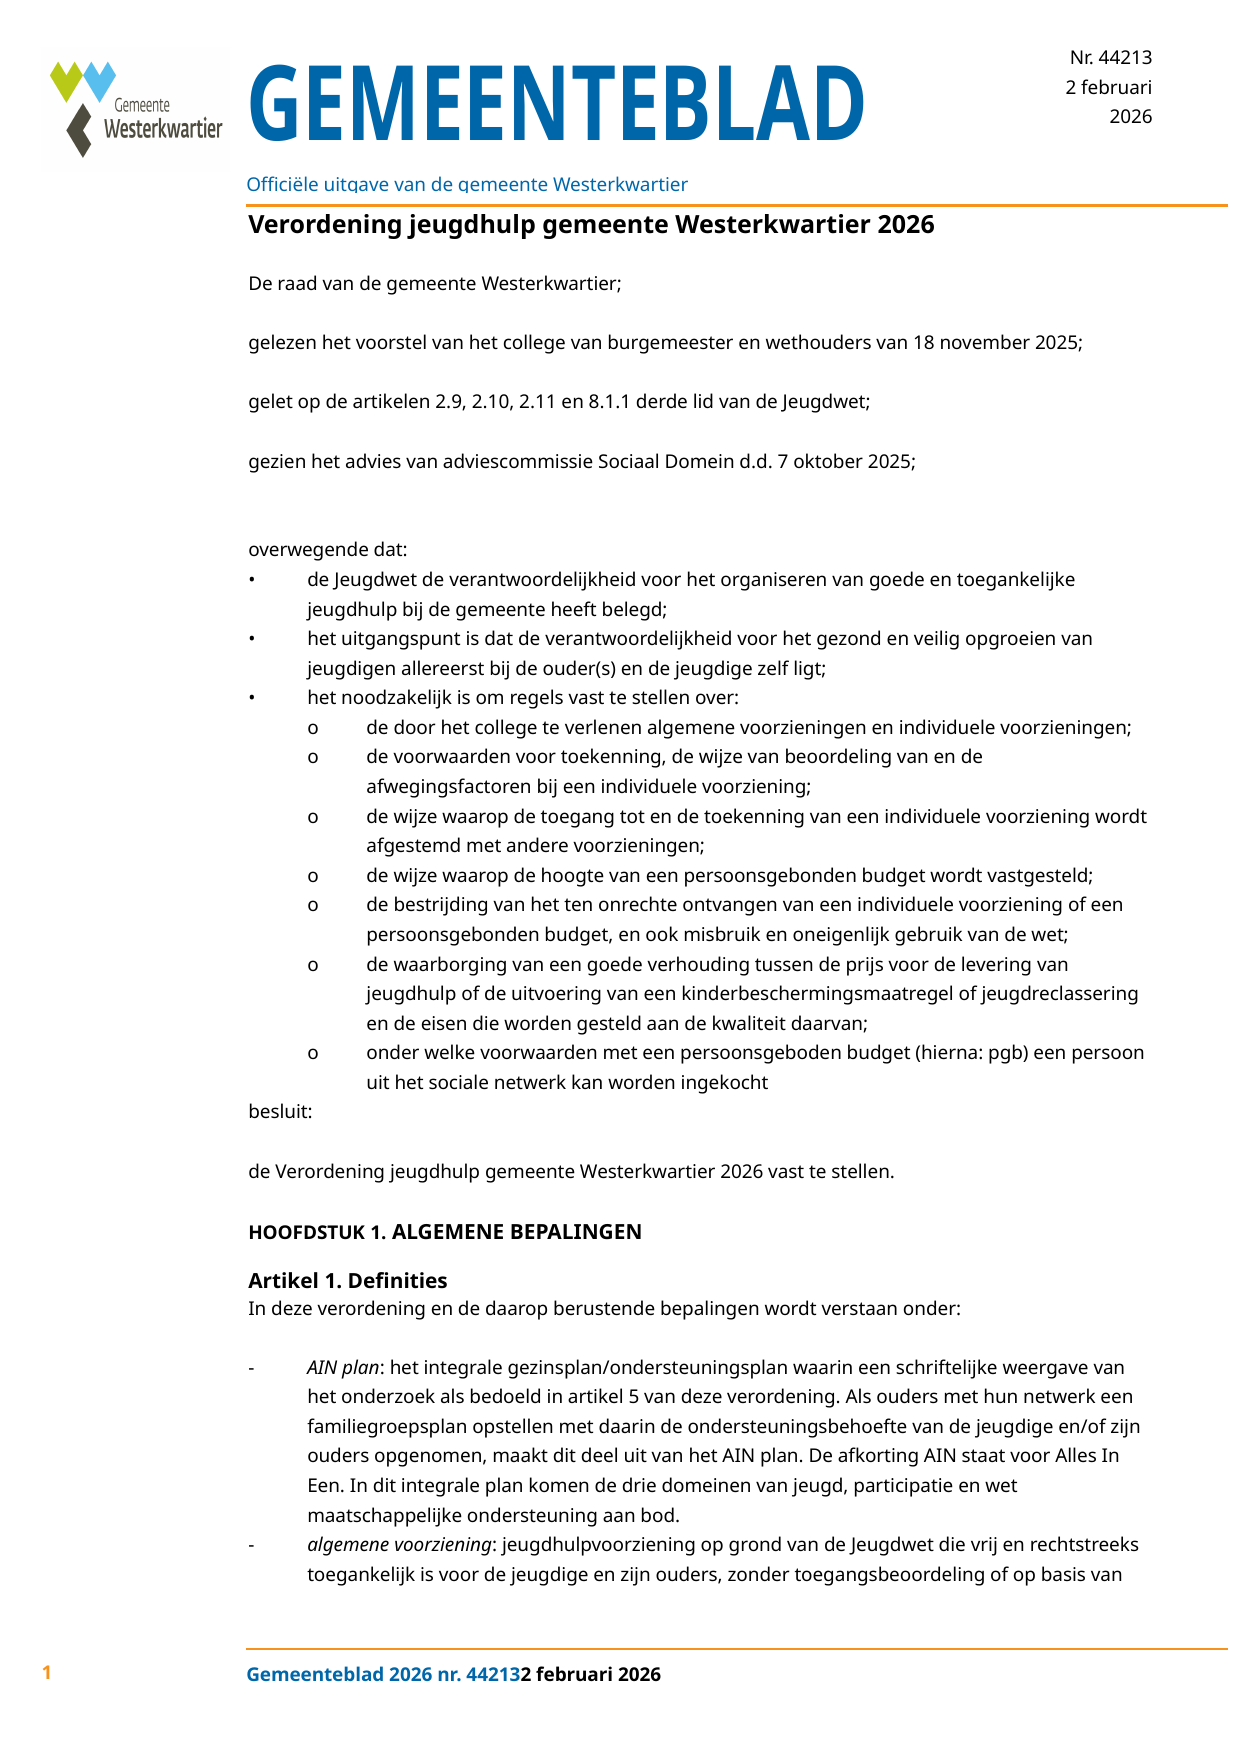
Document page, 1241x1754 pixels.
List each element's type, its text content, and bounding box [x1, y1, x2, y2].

list onder welke voorwaarden met een persoonsgeboden budget (hierna: pgb) een persoon uit het sociale netwerk kan worden ingekocht [307, 1039, 1152, 1095]
text Artikel 1. Definities [248, 1266, 1152, 1295]
text besluit: [248, 1099, 1152, 1124]
text HOOFDSTUK 1. ALGEMENE BEPALINGEN [248, 1217, 1152, 1245]
list de wijze waarop de hoogte van een persoonsgebonden budget wordt vastgesteld; [307, 862, 1152, 888]
list het uitgangspunt is dat de verantwoordelijkheid voor het gezond en veilig opgroeien van jeugdigen allereerst bij de ouder(s) en de jeugdige zelf ligt; [248, 625, 1152, 681]
text overwegende dat: [248, 537, 1152, 562]
list de wijze waarop de toegang tot en de toekenning van een individuele voorziening wordt afgestemd met andere voorzieningen; [307, 803, 1152, 858]
text Verordening jeugdhulp gemeente Westerkwartier 2026 [248, 207, 1152, 241]
text In deze verordening en de daarop berustende bepalingen wordt verstaan onder: [248, 1295, 1152, 1320]
list de bestrijding van het ten onrechte ontvangen van een individuele voorziening of een persoonsgebonden budget, en ook misbruik en oneigenlijk gebruik van de wet; [307, 892, 1152, 947]
text gezien het advies van adviescommissie Sociaal Domein d.d. 7 oktober 2025; [248, 448, 1152, 473]
list de Jeugdwet de verantwoordelijkheid voor het organiseren van goede en toegankelijke jeugdhulp bij de gemeente heeft belegd; [248, 566, 1152, 621]
picture [41, 47, 231, 172]
list de waarborging van een goede verhouding tussen de prijs voor de levering van jeugdhulp of de uitvoering van een kinderbeschermingsmaatregel of jeugdreclassering en de eisen die worden gesteld aan de kwaliteit daarvan; [307, 951, 1152, 1036]
text gelet op de artikelen 2.9, 2.10, 2.11 en 8.1.1 derde lid van de Jeugdwet; [248, 389, 1152, 414]
list AIN plan: het integrale gezinsplan/ondersteuningsplan waarin een schriftelijke weergave van het onderzoek als bedoeld in artikel 5 van deze verordening. Als ouders met hun netwerk een familiegroepsplan opstellen met daarin de ondersteuningsbehoefte van de jeugdige en/of zijn ouders opgenomen, maakt dit deel uit van het AIN plan. De afkorting AIN staat voor Alles In Een. In dit integrale plan komen de drie domeinen van jeugd, participatie en wet maatschappelijke ondersteuning aan bod. [248, 1354, 1152, 1527]
text gelezen het voorstel van het college van burgemeester en wethouders van 18 november 2025; [248, 329, 1152, 355]
text De raad van de gemeente Westerkwartier; [248, 270, 1152, 296]
list de door het college te verlenen algemene voorzieningen en individuele voorzieningen; [307, 714, 1152, 740]
list algemene voorziening: jeugdhulpvoorziening op grond van de Jeugdwet die vrij en rechtstreeks toegankelijk is voor de jeugdige en zijn ouders, zonder toegangsbeoordeling of op basis van [248, 1531, 1152, 1587]
list de voorwaarden voor toekenning, de wijze van beoordeling van en de afwegingsfactoren bij een individuele voorziening; [307, 744, 1152, 799]
text de Verordening jeugdhulp gemeente Westerkwartier 2026 vast te stellen. [248, 1158, 1152, 1183]
list het noodzakelijk is om regels vast te stellen over: [248, 684, 1152, 710]
